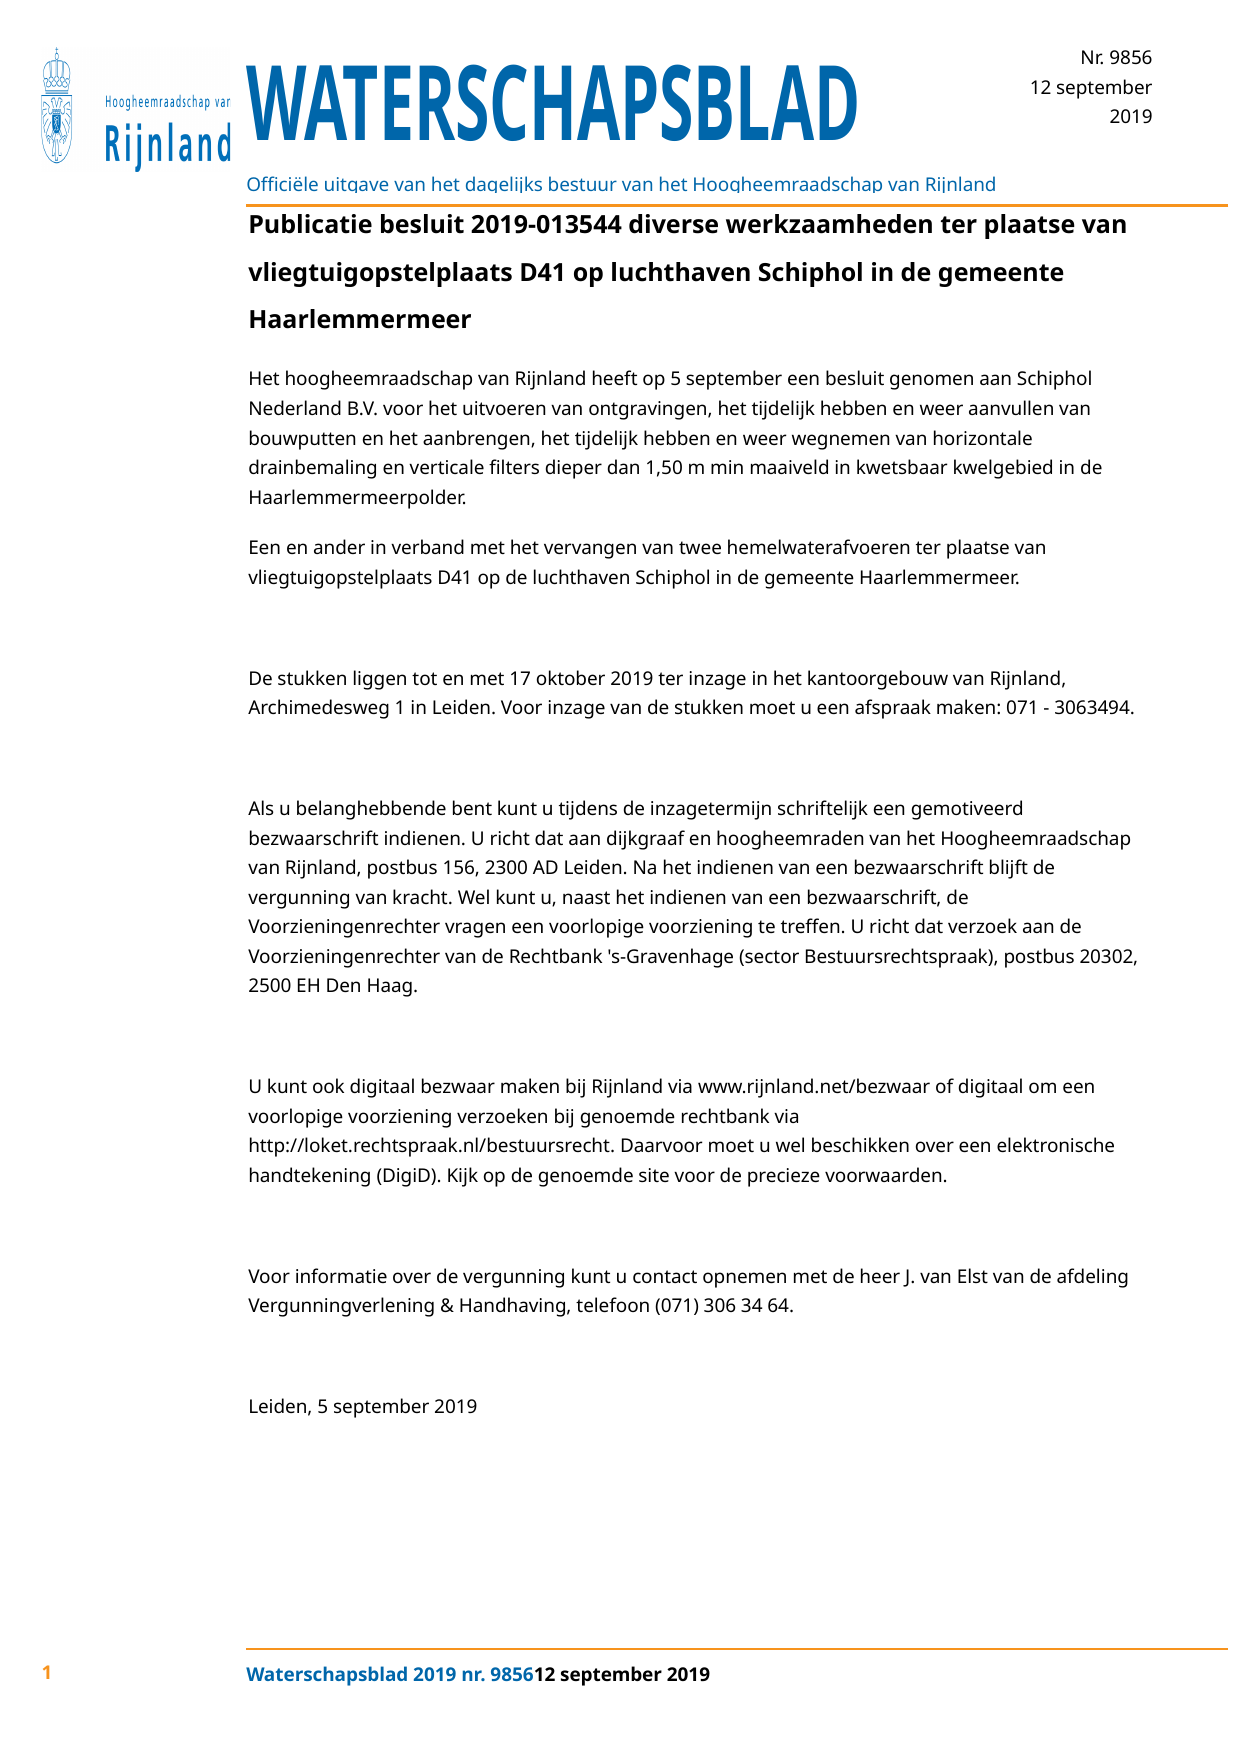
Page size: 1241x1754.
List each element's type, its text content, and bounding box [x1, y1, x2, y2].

text De stukken liggen tot en met 17 oktober 2019 ter inzage in het kantoorgebouw van Rijnland, Archimedesweg 1 in Leiden. Voor inzage van de stukken moet u een afspraak maken: 071 - 3063494. [248, 665, 1152, 720]
picture [41, 47, 231, 172]
text U kunt ook digitaal bezwaar maken bij Rijnland via www.rijnland.net/bezwaar of digitaal om een voorlopige voorziening verzoeken bij genoemde rechtbank via http://loket.rechtspraak.nl/bestuursrecht. Daarvoor moet u wel beschikken over een elektronische handtekening (DigiD). Kijk op de genoemde site voor de precieze voorwaarden. [248, 1073, 1152, 1188]
text Een en ander in verband met het vervangen van twee hemelwaterafvoeren ter plaatse van vliegtuigopstelplaats D41 op de luchthaven Schiphol in de gemeente Haarlemmermeer. [248, 534, 1152, 589]
text Als u belanghebbende bent kunt u tijdens de inzagetermijn schriftelijk een gemotiveerd bezwaarschrift indienen. U richt dat aan dijkgraaf en hoogheemraden van het Hoogheemraadschap van Rijnland, postbus 156, 2300 AD Leiden. Na het indienen van een bezwaarschrift blijft de vergunning van kracht. Wel kunt u, naast het indienen van een bezwaarschrift, de Voorzieningenrechter vragen een voorlopige voorziening te treffen. U richt dat verzoek aan de Voorzieningenrechter van de Rechtbank 's-Gravenhage (sector Bestuursrechtspraak), postbus 20302, 2500 EH Den Haag. [248, 795, 1152, 998]
text Voor informatie over de vergunning kunt u contact opnemen met de heer J. van Elst van de afdeling Vergunningverlening & Handhaving, telefoon (071) 306 34 64. [248, 1263, 1152, 1318]
text Leiden, 5 september 2019 [248, 1393, 1152, 1419]
text Publicatie besluit 2019-013544 diverse werkzaamheden ter plaatse van vliegtuigopstelplaats D41 op luchthaven Schiphol in de gemeente Haarlemmermeer [248, 207, 1152, 336]
text Het hoogheemraadschap van Rijnland heeft op 5 september een besluit genomen aan Schiphol Nederland B.V. voor het uitvoeren van ontgravingen, het tijdelijk hebben en weer aanvullen van bouwputten en het aanbrengen, het tijdelijk hebben en weer wegnemen van horizontale drainbemaling en verticale filters dieper dan 1,50 m min maaiveld in kwetsbaar kwelgebied in de Haarlemmermeerpolder. [248, 366, 1152, 509]
